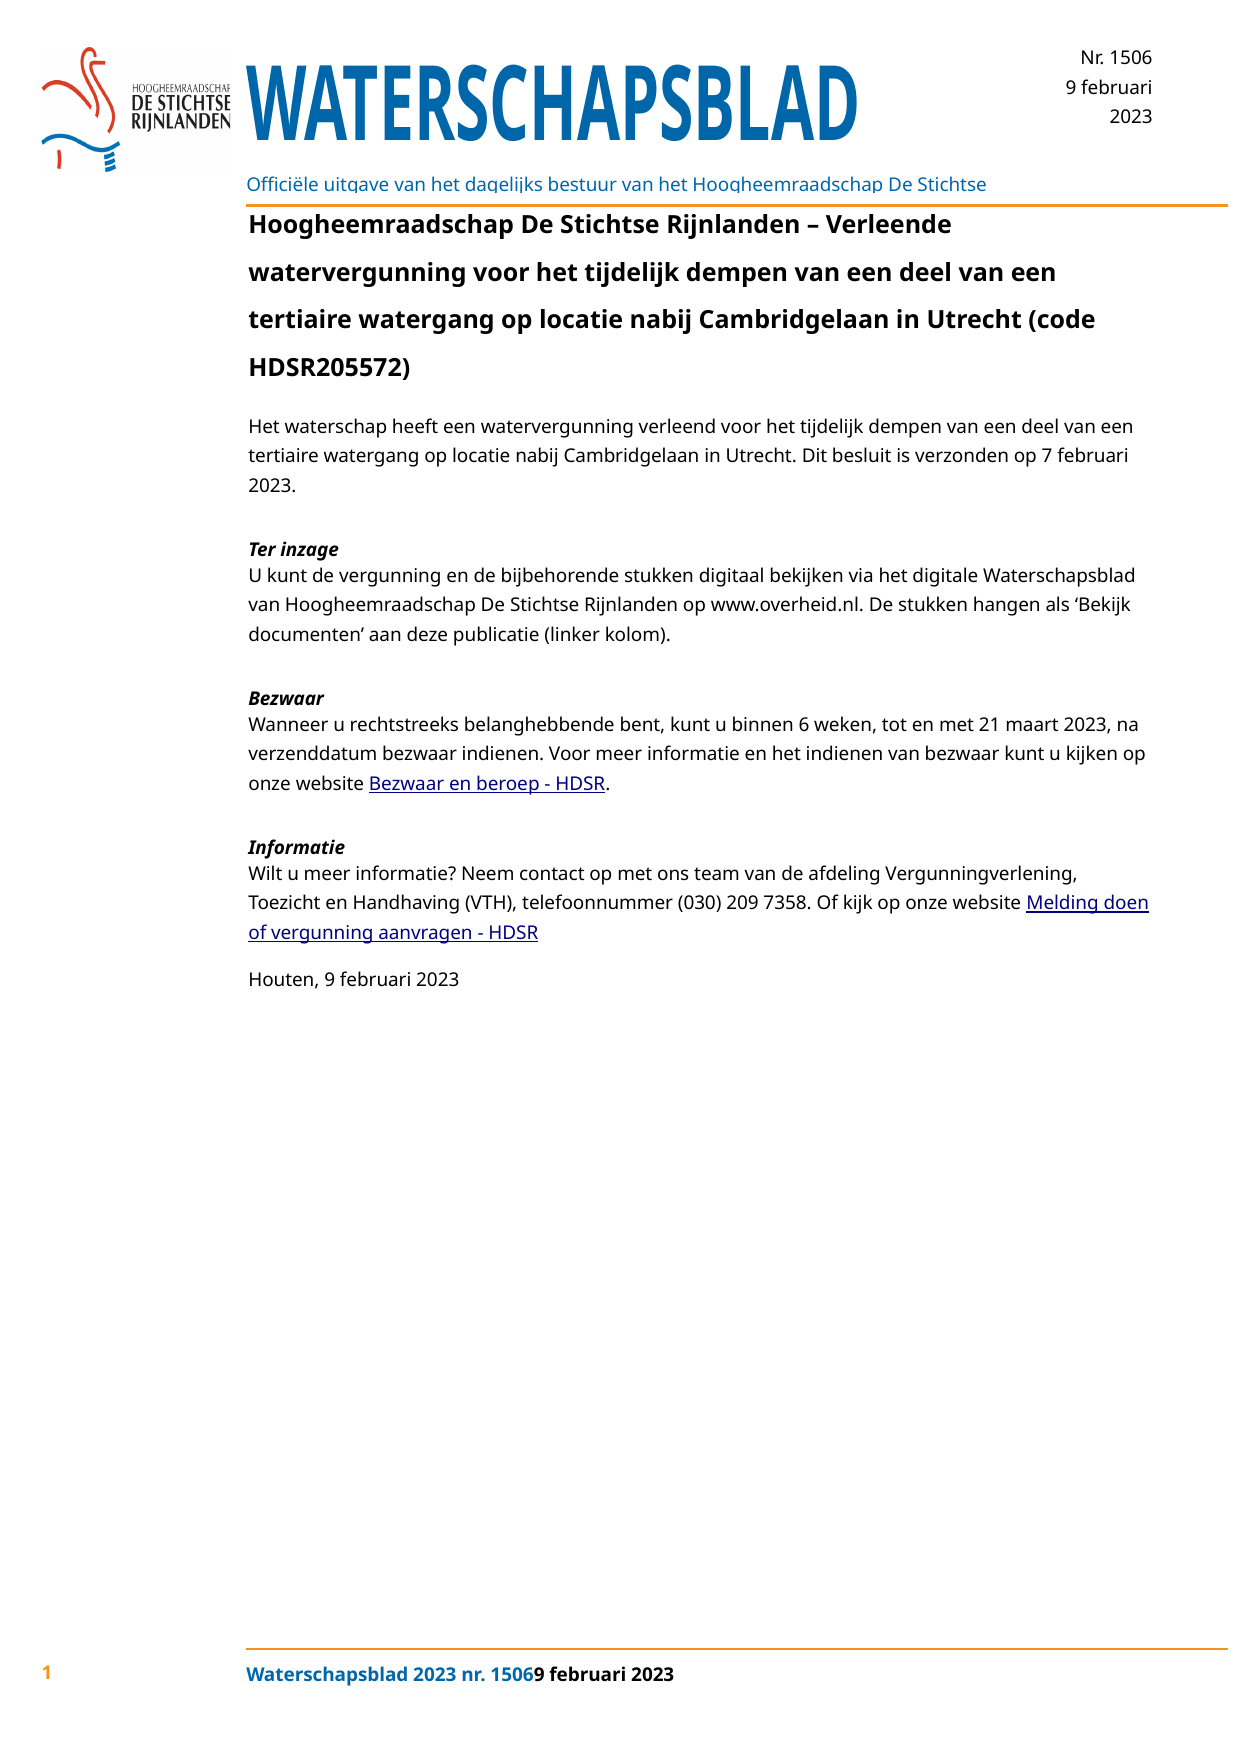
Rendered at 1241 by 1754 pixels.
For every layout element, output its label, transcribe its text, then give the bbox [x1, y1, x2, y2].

picture [41, 47, 231, 172]
text Ter inzage [248, 536, 1152, 562]
text Wilt u meer informatie? Neem contact op met ons team van de afdeling Vergunningverlening, Toezicht en Handhaving (VTH), telefoonnummer (030) 209 7358. Of kijk op onze website Melding doen of vergunning aanvragen - HDSR [248, 860, 1152, 944]
text Het waterschap heeft een watervergunning verleend voor het tijdelijk dempen van een deel van een tertiaire watergang op locatie nabij Cambridgelaan in Utrecht. Dit besluit is verzonden op 7 februari 2023. [248, 413, 1152, 498]
text Wanneer u rechtstreeks belanghebbende bent, kunt u binnen 6 weken, tot en met 21 maart 2023, na verzenddatum bezwaar indienen. Voor meer informatie en het indienen van bezwaar kunt u kijken op onze website Bezwaar en beroep - HDSR. [248, 711, 1152, 796]
text Hoogheemraadschap De Stichtse Rijnlanden – Verleende watervergunning voor het tijdelijk dempen van een deel van een tertiaire watergang op locatie nabij Cambridgelaan in Utrecht (code HDSR205572) [248, 207, 1152, 384]
text Bezwaar [248, 685, 1152, 711]
text Houten, 9 februari 2023 [248, 967, 1152, 992]
text Informatie [248, 834, 1152, 860]
text U kunt de vergunning en de bijbehorende stukken digitaal bekijken via het digitale Waterschapsblad van Hoogheemraadschap De Stichtse Rijnlanden op www.overheid.nl. De stukken hangen als ‘Bekijk documenten’ aan deze publicatie (linker kolom). [248, 562, 1152, 647]
